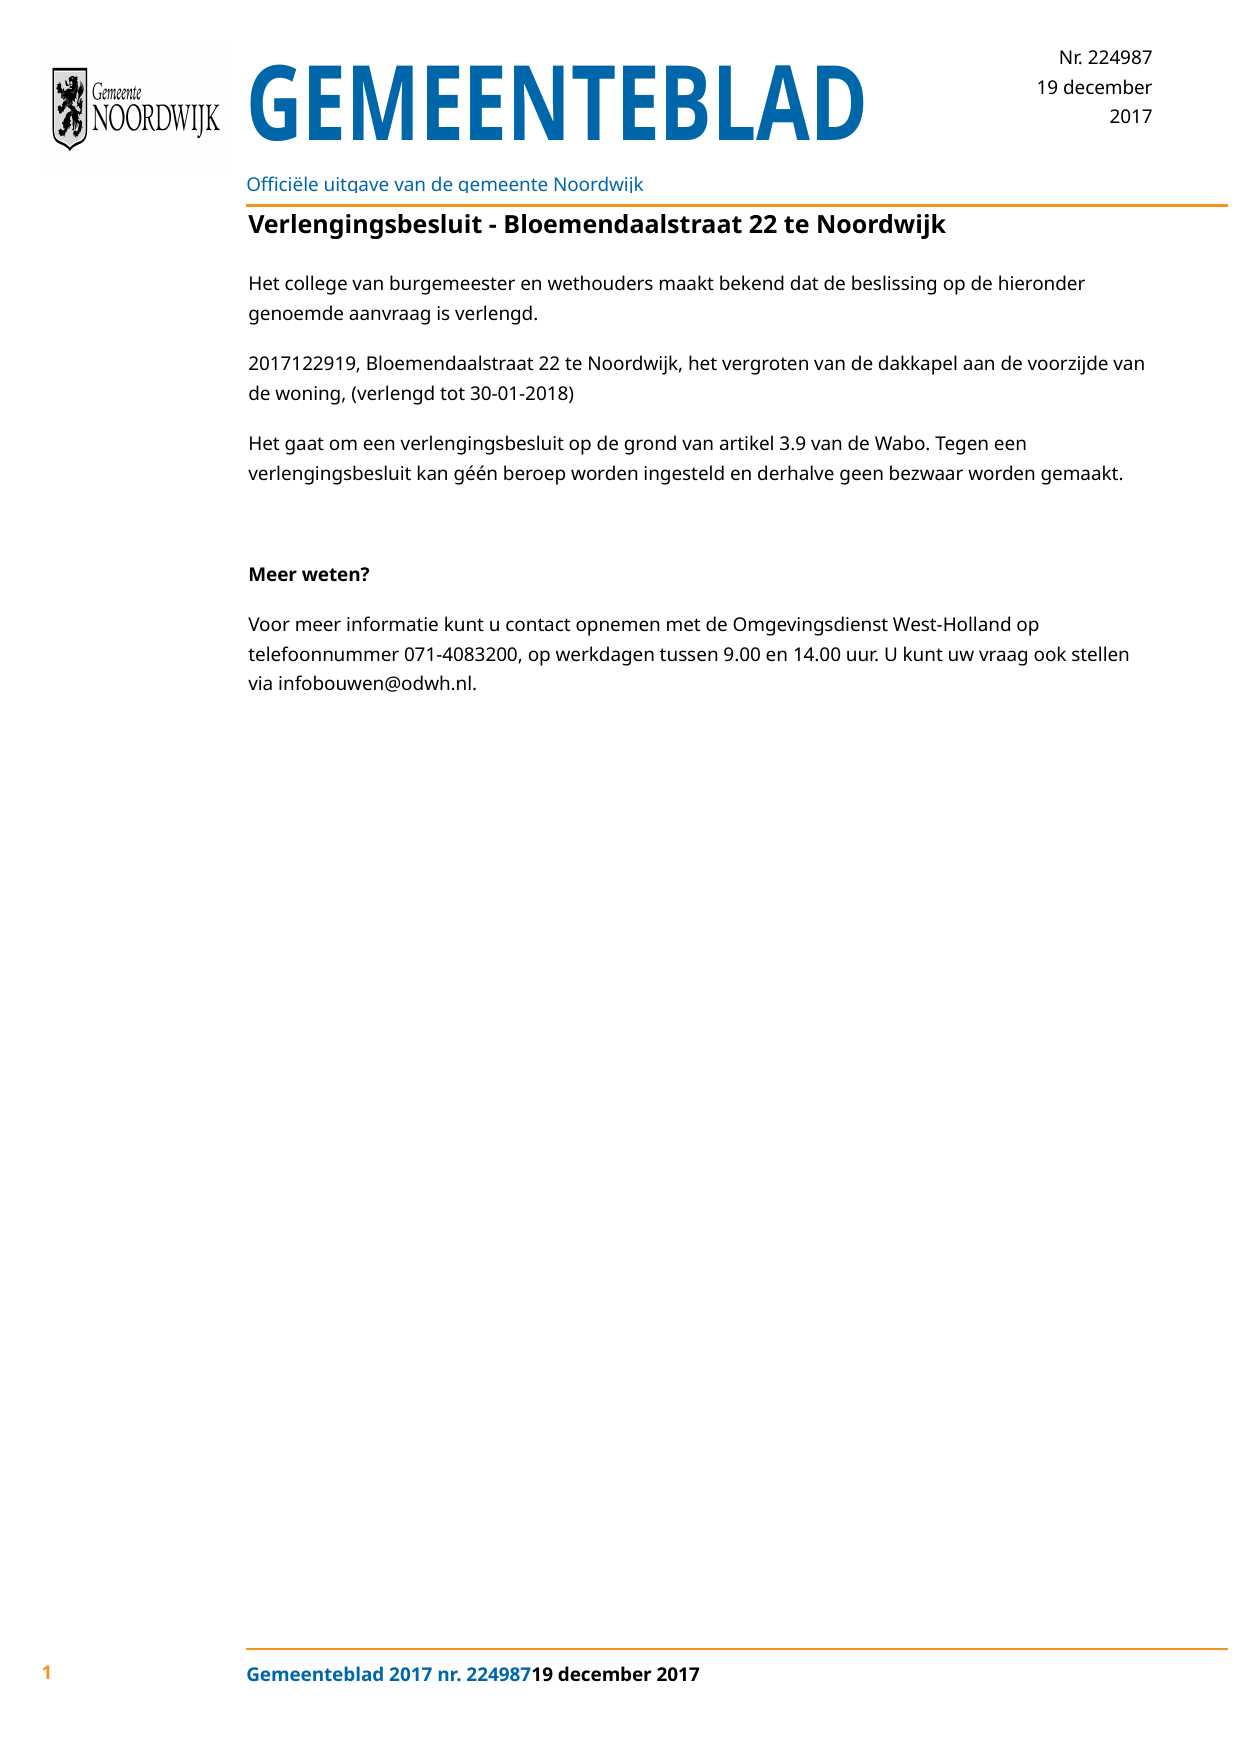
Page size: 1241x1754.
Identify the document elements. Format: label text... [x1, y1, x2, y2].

picture [41, 47, 231, 172]
text 2017122919, Bloemendaalstraat 22 te Noordwijk, het vergroten van de dakkapel aan de voorzijde van de woning, (verlengd tot 30-01-2018) [248, 350, 1152, 406]
text Meer weten? [248, 561, 1152, 586]
text Het gaat om een verlengingsbesluit op de grond van artikel 3.9 van de Wabo. Tegen een verlengingsbesluit kan géén beroep worden ingesteld en derhalve geen bezwaar worden gemaakt. [248, 430, 1152, 486]
text Voor meer informatie kunt u contact opnemen met de Omgevingsdienst West-Holland op telefoonnummer 071-4083200, op werkdagen tussen 9.00 en 14.00 uur. U kunt uw vraag ook stellen via infobouwen@odwh.nl. [248, 611, 1152, 696]
text Het college van burgemeester en wethouders maakt bekend dat de beslissing op de hieronder genoemde aanvraag is verlengd. [248, 270, 1152, 326]
text Verlengingsbesluit - Bloemendaalstraat 22 te Noordwijk [248, 207, 1152, 241]
